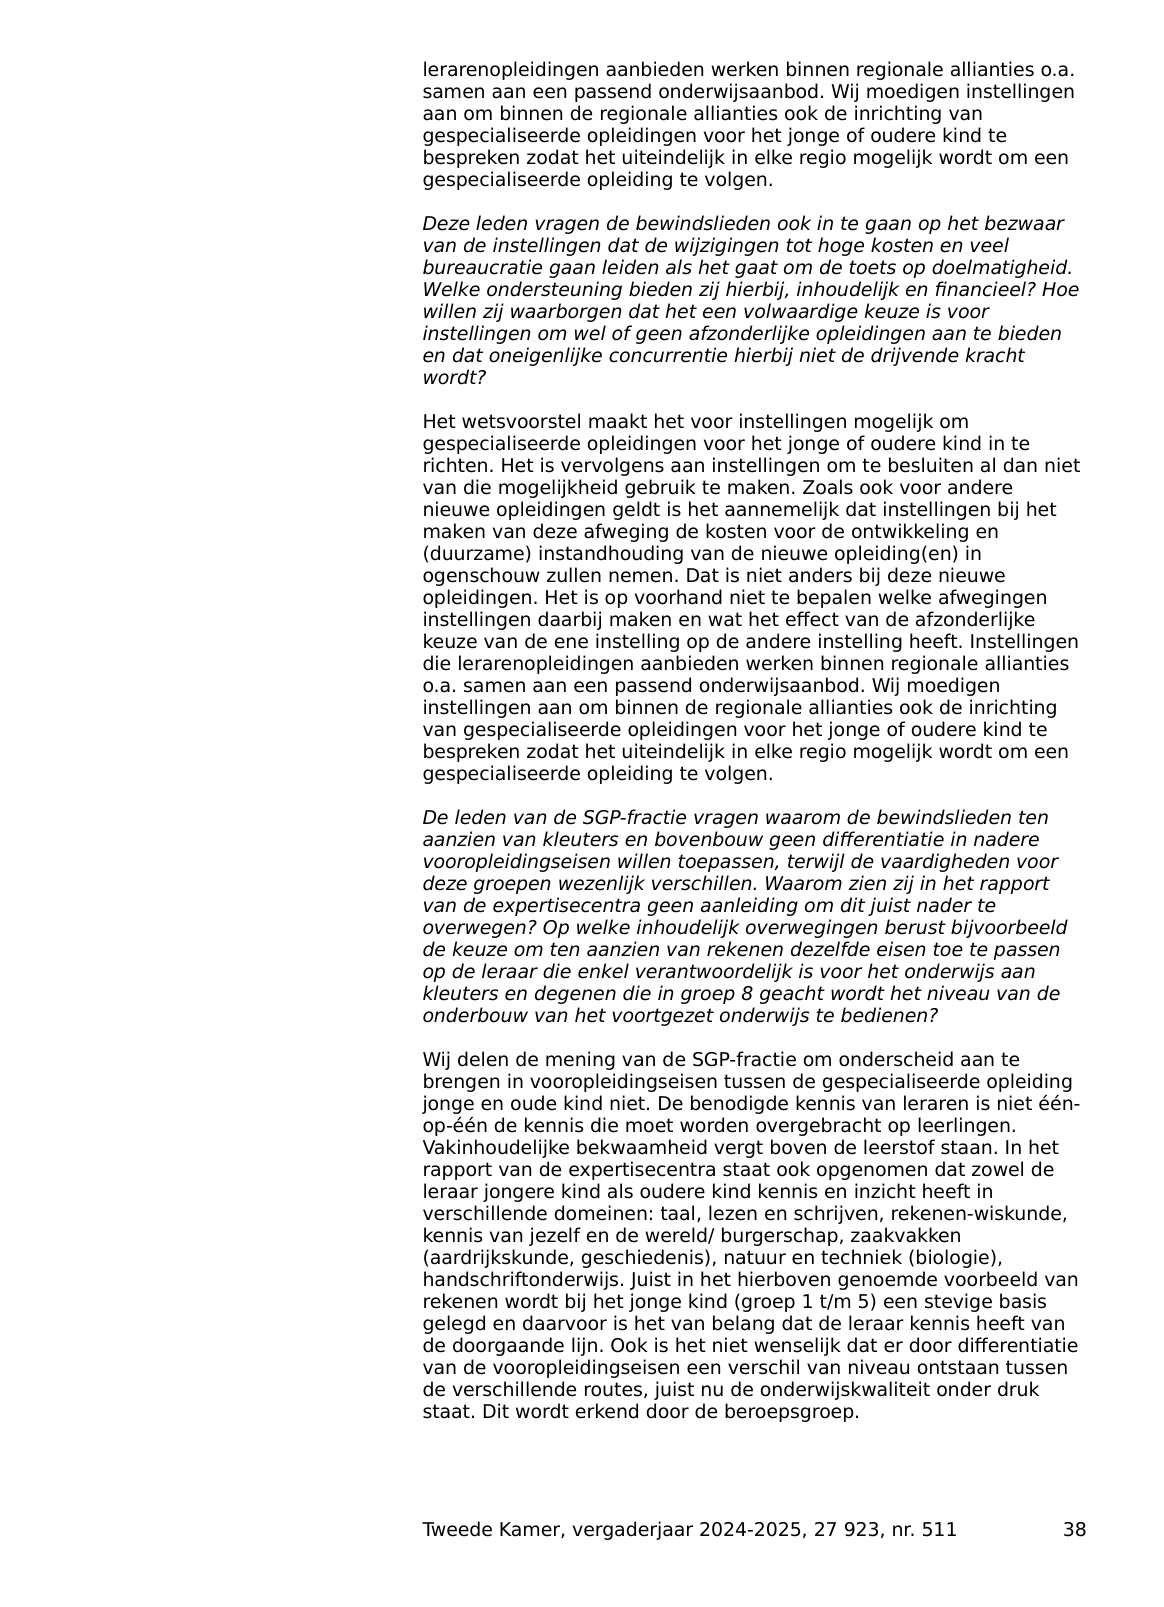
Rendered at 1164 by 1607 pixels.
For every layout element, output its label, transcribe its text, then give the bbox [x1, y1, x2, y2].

text Deze leden vragen de bewindslieden ook in te gaan op het bezwaar van de instellingen dat de wijzigingen tot hoge kosten en veel bureaucratie gaan leiden als het gaat om de toets op doelmatigheid. Welke ondersteuning bieden zij hierbij, inhoudelijk en financieel? Hoe willen zij waarborgen dat het een volwaardige keuze is voor instellingen om wel of geen afzonderlijke opleidingen aan te bieden en dat oneigenlijke concurrentie hierbij niet de drijvende kracht wordt? [422, 213, 1087, 389]
text lerarenopleidingen aanbieden werken binnen regionale allianties o.a. samen aan een passend onderwijsaanbod. Wij moedigen instellingen aan om binnen de regionale allianties ook de inrichting van gespecialiseerde opleidingen voor het jonge of oudere kind te bespreken zodat het uiteindelijk in elke regio mogelijk wordt om een gespecialiseerde opleiding te volgen. [422, 59, 1087, 191]
text De leden van de SGP-fractie vragen waarom de bewindslieden ten aanzien van kleuters en bovenbouw geen differentiatie in nadere vooropleidingseisen willen toepassen, terwijl de vaardigheden voor deze groepen wezenlijk verschillen. Waarom zien zij in het rapport van de expertisecentra geen aanleiding om dit juist nader te overwegen? Op welke inhoudelijk overwegingen berust bijvoorbeeld de keuze om ten aanzien van rekenen dezelfde eisen toe te passen op de leraar die enkel verantwoordelijk is voor het onderwijs aan kleuters en degenen die in groep 8 geacht wordt het niveau van de onderbouw van het voortgezet onderwijs te bedienen? [422, 807, 1087, 1027]
text Wij delen de mening van de SGP-fractie om onderscheid aan te brengen in vooropleidingseisen tussen de gespecialiseerde opleiding jonge en oude kind niet. De benodigde kennis van leraren is niet één-op-één de kennis die moet worden overgebracht op leerlingen. Vakinhoudelijke bekwaamheid vergt boven de leerstof staan. In het rapport van de expertisecentra staat ook opgenomen dat zowel de leraar jongere kind als oudere kind kennis en inzicht heeft in verschillende domeinen: taal, lezen en schrijven, rekenen-wiskunde, kennis van jezelf en de wereld/ burgerschap, zaakvakken (aardrijkskunde, geschiedenis), natuur en techniek (biologie), handschriftonderwijs. Juist in het hierboven genoemde voorbeeld van rekenen wordt bij het jonge kind (groep 1 t/m 5) een stevige basis gelegd en daarvoor is het van belang dat de leraar kennis heeft van de doorgaande lijn. Ook is het niet wenselijk dat er door differentiatie van de vooropleidingseisen een verschil van niveau ontstaan tussen de verschillende routes, juist nu de onderwijskwaliteit onder druk staat. Dit wordt erkend door de beroepsgroep. [422, 1049, 1087, 1423]
text Het wetsvoorstel maakt het voor instellingen mogelijk om gespecialiseerde opleidingen voor het jonge of oudere kind in te richten. Het is vervolgens aan instellingen om te besluiten al dan niet van die mogelijkheid gebruik te maken. Zoals ook voor andere nieuwe opleidingen geldt is het aannemelijk dat instellingen bij het maken van deze afweging de kosten voor de ontwikkeling en (duurzame) instandhouding van de nieuwe opleiding(en) in ogenschouw zullen nemen. Dat is niet anders bij deze nieuwe opleidingen. Het is op voorhand niet te bepalen welke afwegingen instellingen daarbij maken en wat het effect van de afzonderlijke keuze van de ene instelling op de andere instelling heeft. Instellingen die lerarenopleidingen aanbieden werken binnen regionale allianties o.a. samen aan een passend onderwijsaanbod. Wij moedigen instellingen aan om binnen de regionale allianties ook de inrichting van gespecialiseerde opleidingen voor het jonge of oudere kind te bespreken zodat het uiteindelijk in elke regio mogelijk wordt om een gespecialiseerde opleiding te volgen. [422, 411, 1087, 785]
